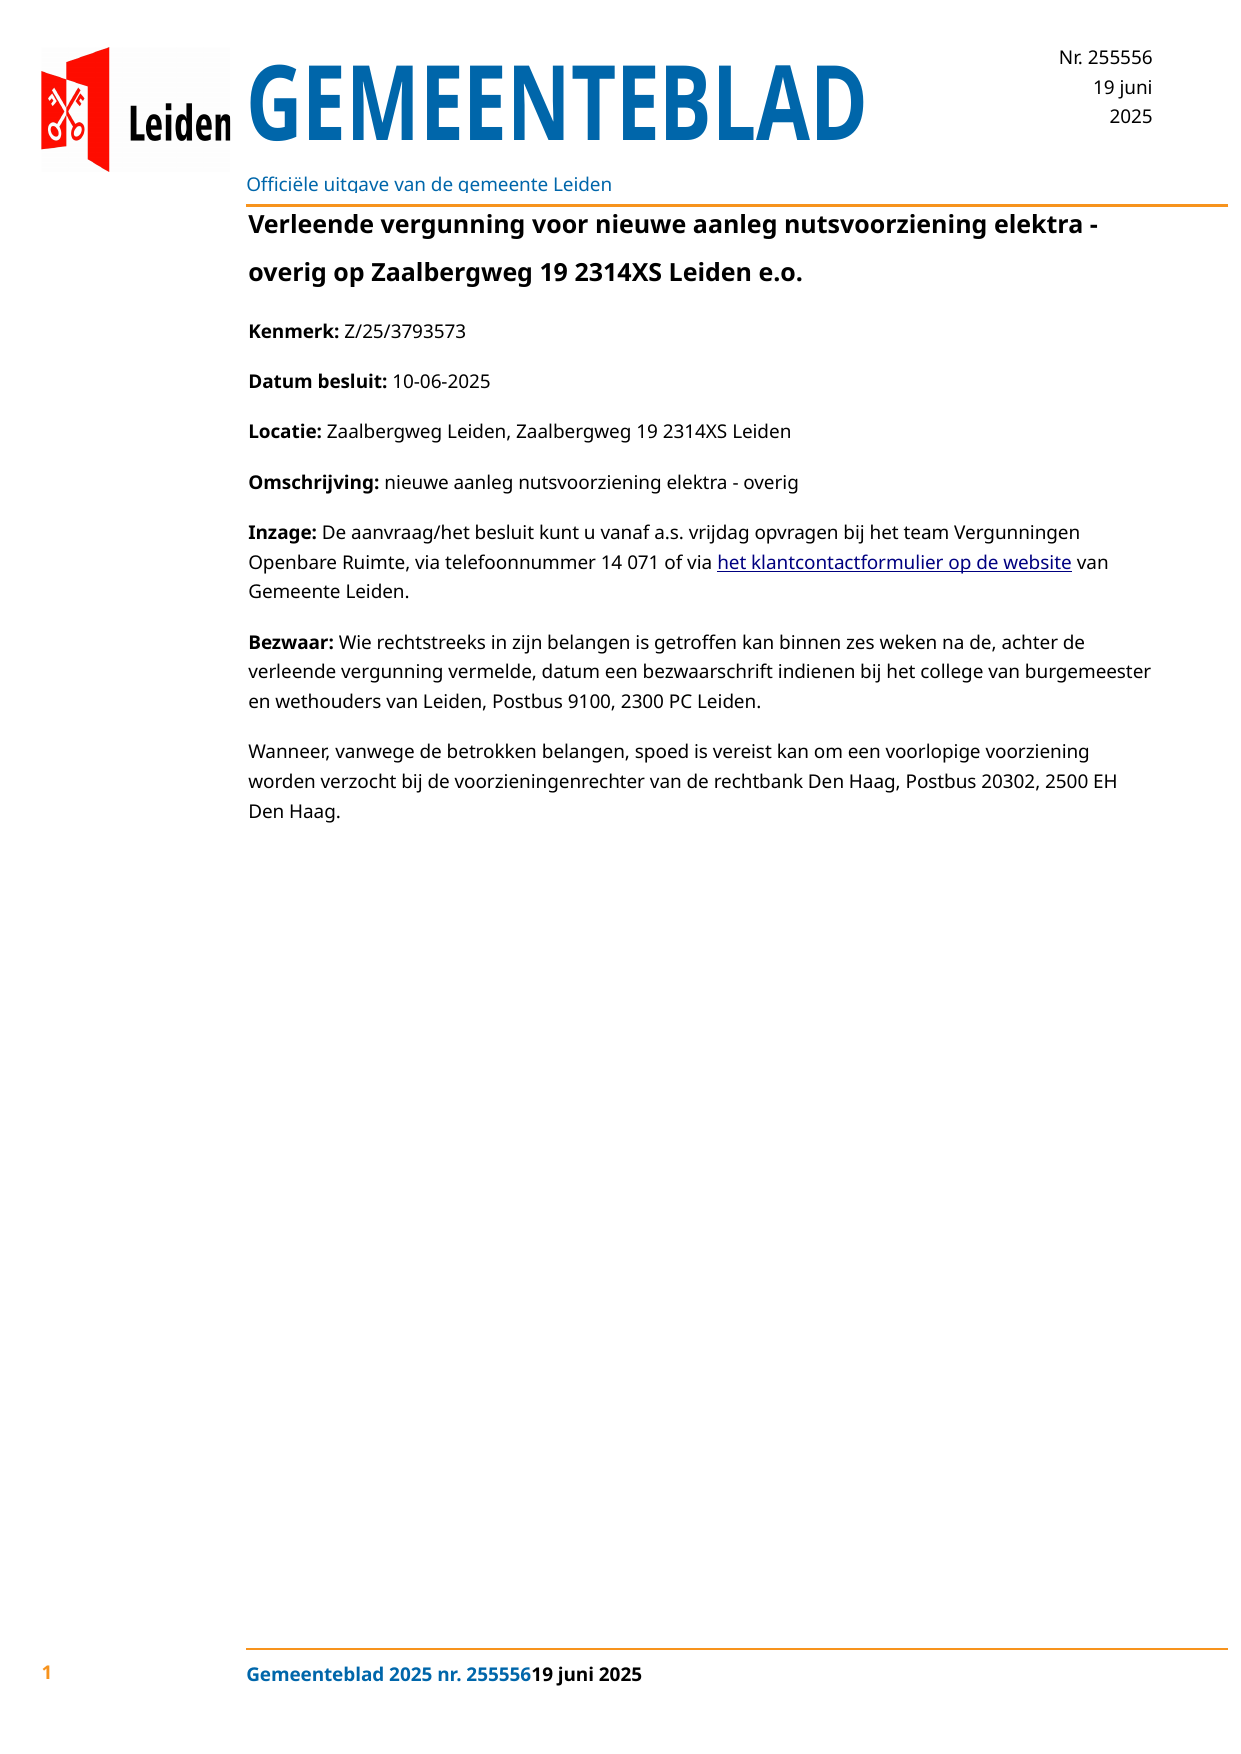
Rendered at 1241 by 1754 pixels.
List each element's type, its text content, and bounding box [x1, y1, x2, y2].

text Omschrijving: nieuwe aanleg nutsvoorziening elektra - overig [248, 469, 1152, 495]
text Wanneer, vanwege de betrokken belangen, spoed is vereist kan om een voorlopige voorziening worden verzocht bij de voorzieningenrechter van de rechtbank Den Haag, Postbus 20302, 2500 EH Den Haag. [248, 739, 1152, 824]
text Locatie: Zaalbergweg Leiden, Zaalbergweg 19 2314XS Leiden [248, 419, 1152, 444]
text Bezwaar: Wie rechtstreeks in zijn belangen is getroffen kan binnen zes weken na de, achter de verleende vergunning vermelde, datum een bezwaarschrift indienen bij het college van burgemeester en wethouders van Leiden, Postbus 9100, 2300 PC Leiden. [248, 629, 1152, 714]
text Inzage: De aanvraag/het besluit kunt u vanaf a.s. vrijdag opvragen bij het team Vergunningen Openbare Ruimte, via telefoonnummer 14 071 of via het klantcontactformulier op de website van Gemeente Leiden. [248, 519, 1152, 604]
text Kenmerk: Z/25/3793573 [248, 318, 1152, 344]
text Verleende vergunning voor nieuwe aanleg nutsvoorziening elektra - overig op Zaalbergweg 19 2314XS Leiden e.o. [248, 207, 1152, 288]
text Datum besluit: 10-06-2025 [248, 368, 1152, 394]
picture [41, 47, 231, 172]
